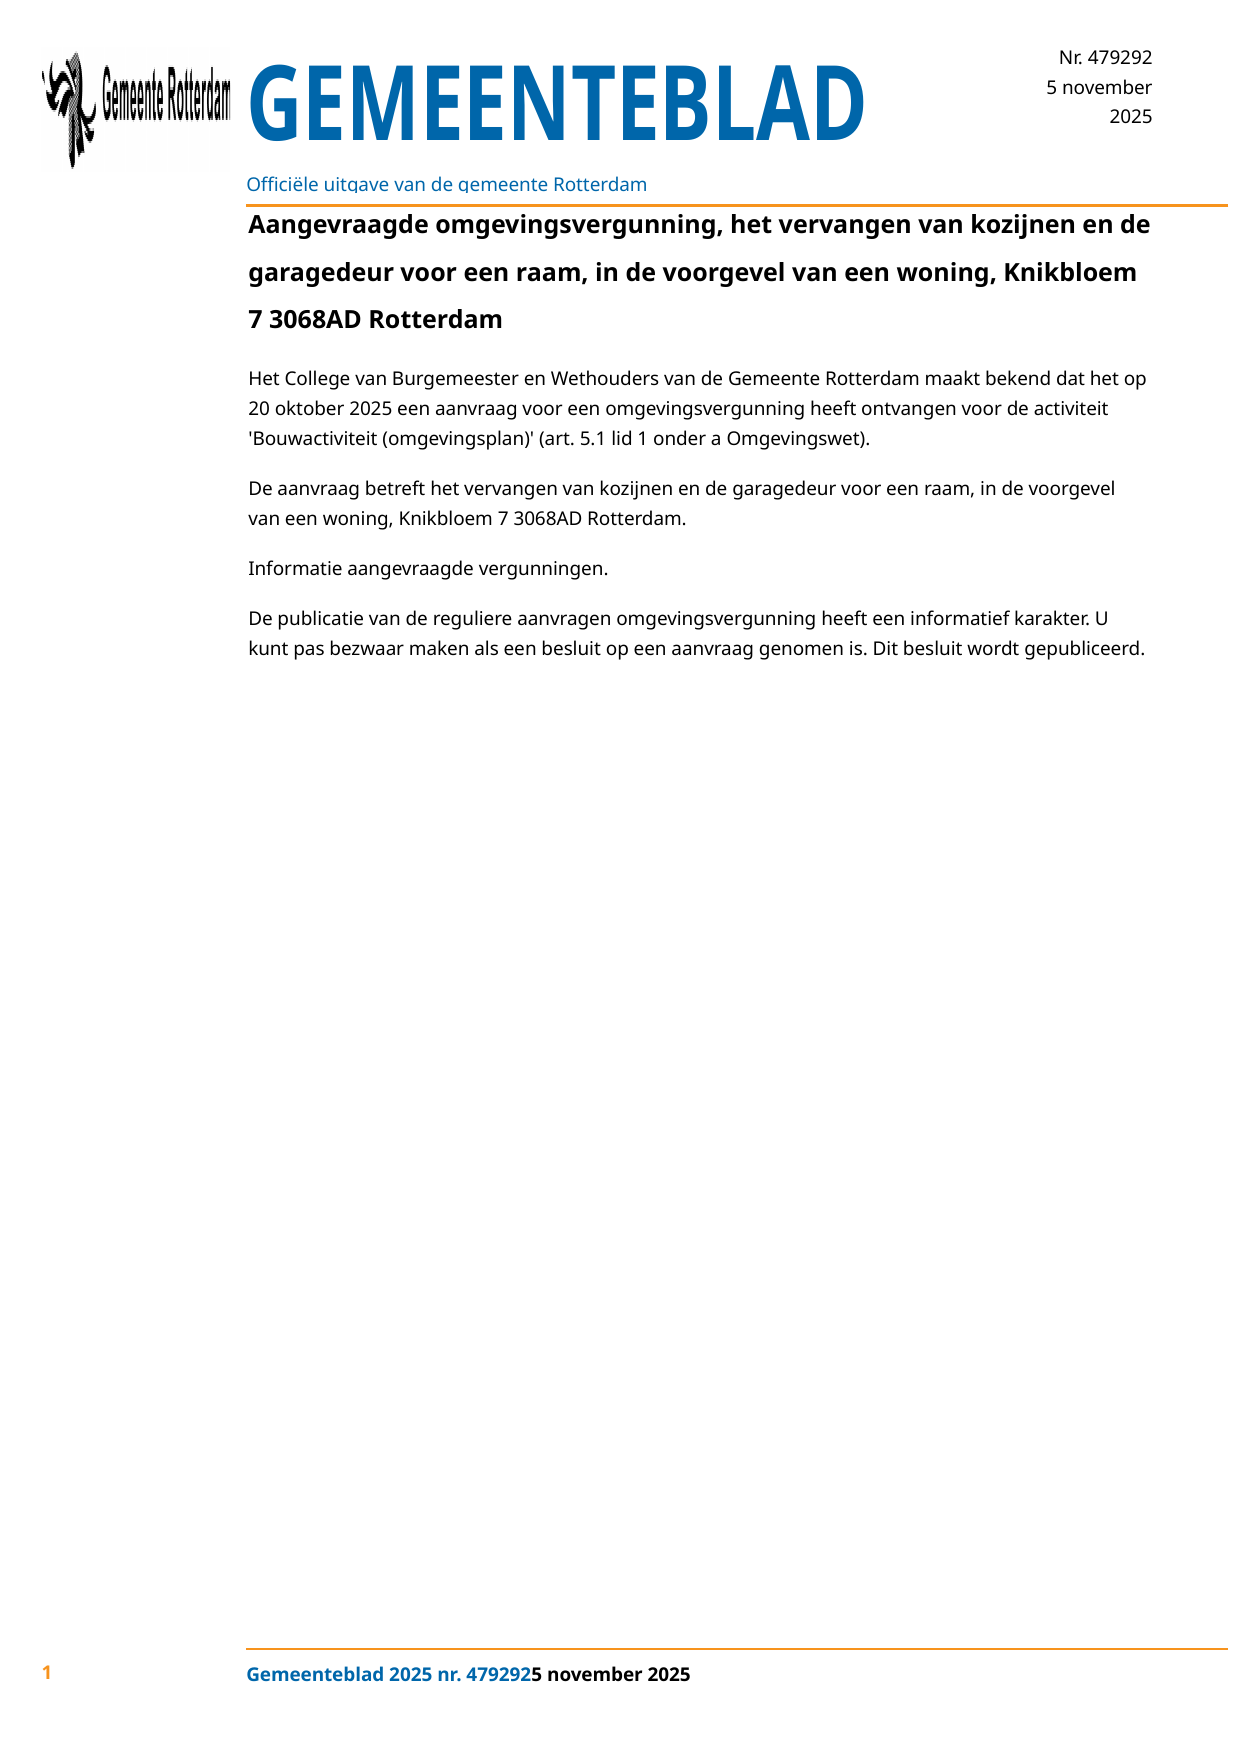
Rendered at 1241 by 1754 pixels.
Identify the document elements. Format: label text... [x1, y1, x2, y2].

text Informatie aangevraagde vergunningen. [248, 555, 1152, 581]
text De publicatie van de reguliere aanvragen omgevingsvergunning heeft een informatief karakter. U kunt pas bezwaar maken als een besluit op een aanvraag genomen is. Dit besluit wordt gepubliceerd. [248, 606, 1152, 661]
text De aanvraag betreft het vervangen van kozijnen en de garagedeur voor een raam, in de voorgevel van een woning, Knikbloem 7 3068AD Rotterdam. [248, 475, 1152, 530]
picture [41, 47, 231, 172]
text Aangevraagde omgevingsvergunning, het vervangen van kozijnen en de garagedeur voor een raam, in de voorgevel van een woning, Knikbloem 7 3068AD Rotterdam [248, 207, 1152, 336]
text Het College van Burgemeester en Wethouders van de Gemeente Rotterdam maakt bekend dat het op 20 oktober 2025 een aanvraag voor een omgevingsvergunning heeft ontvangen voor de activiteit 'Bouwactiviteit (omgevingsplan)' (art. 5.1 lid 1 onder a Omgevingswet). [248, 366, 1152, 450]
